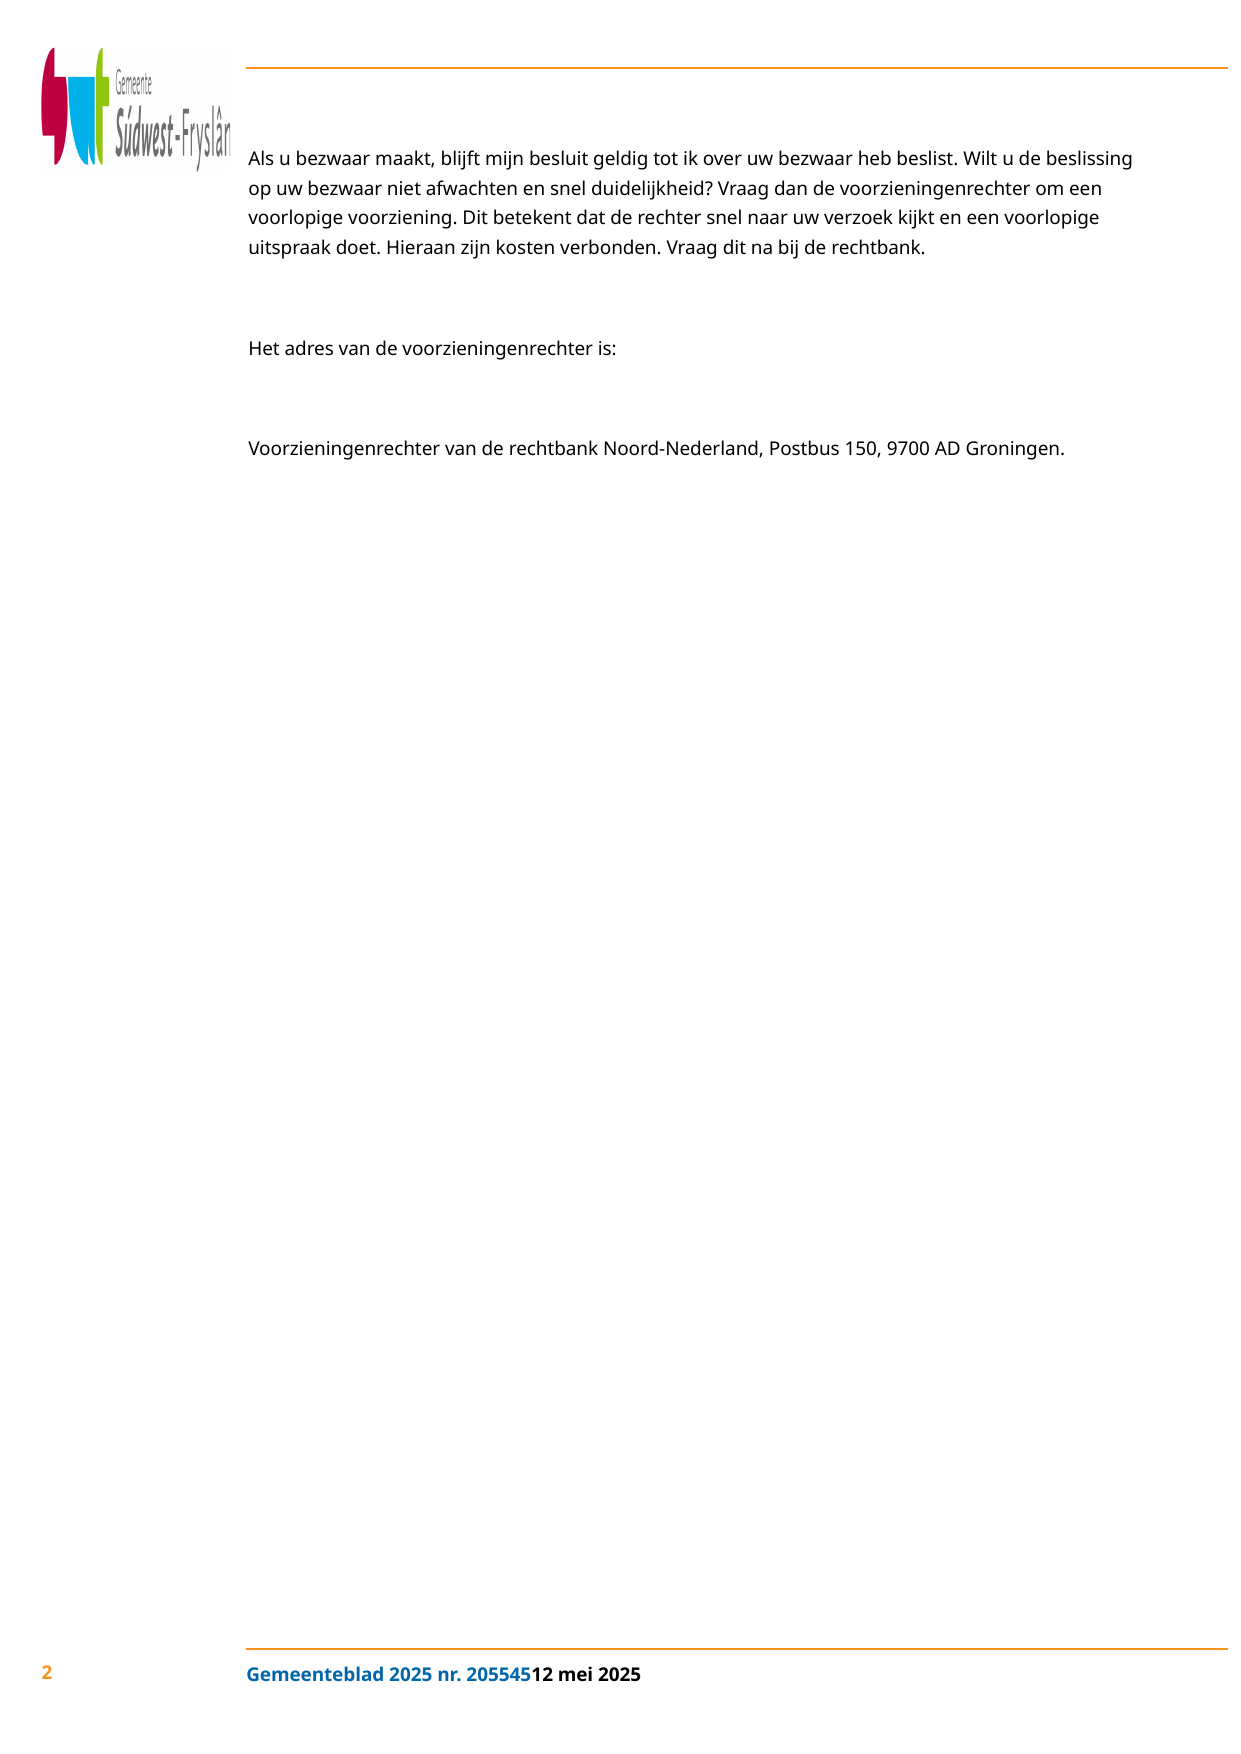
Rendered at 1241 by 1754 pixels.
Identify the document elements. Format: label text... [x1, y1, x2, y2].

text Het adres van de voorzieningenrechter is: [248, 335, 1152, 361]
text Voorzieningenrechter van de rechtbank Noord-Nederland, Postbus 150, 9700 AD Groningen. [248, 436, 1152, 461]
text Als u bezwaar maakt, blijft mijn besluit geldig tot ik over uw bezwaar heb beslist. Wilt u de beslissing op uw bezwaar niet afwachten en snel duidelijkheid? Vraag dan de voorzieningenrechter om een voorlopige voorziening. Dit betekent dat de rechter snel naar uw verzoek kijkt en een voorlopige uitspraak doet. Hieraan zijn kosten verbonden. Vraag dit na bij de rechtbank. [248, 145, 1152, 260]
picture [41, 47, 231, 172]
